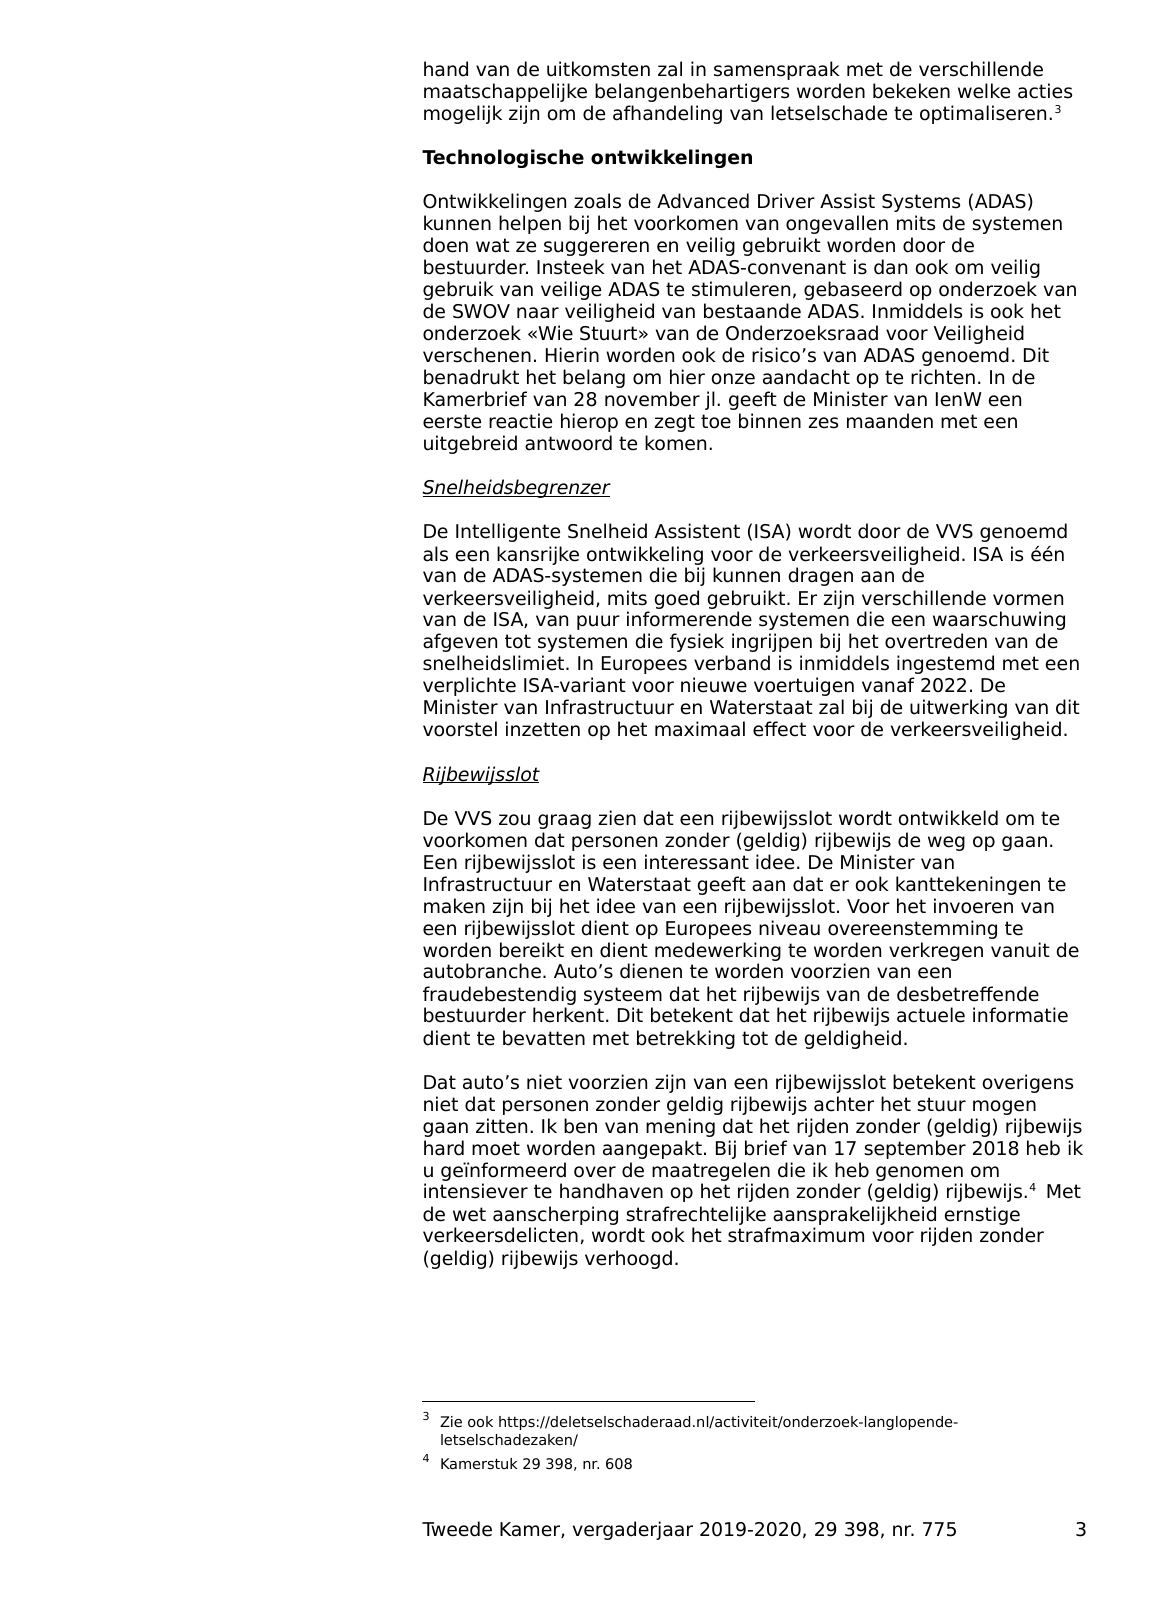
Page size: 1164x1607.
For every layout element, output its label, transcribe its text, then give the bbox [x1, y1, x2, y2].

text Zie ook https://deletselschaderaad.nl/activiteit/onderzoek-langlopende-letselschadezaken/ [422, 1410, 1087, 1449]
text Dat auto’s niet voorzien zijn van een rijbewijsslot betekent overigens niet dat personen zonder geldig rijbewijs achter het stuur mogen gaan zitten. Ik ben van mening dat het rijden zonder (geldig) rijbewijs hard moet worden aangepakt. Bij brief van 17 september 2018 heb ik u geïnformeerd over de maatregelen die ik heb genomen om intensiever te handhaven op het rijden zonder (geldig) rijbewijs. Met de wet aanscherping strafrechtelijke aansprakelijkheid ernstige verkeersdelicten, wordt ook het strafmaximum voor rijden zonder (geldig) rijbewijs verhoogd. [422, 1072, 1087, 1269]
text De Intelligente Snelheid Assistent (ISA) wordt door de VVS genoemd als een kansrijke ontwikkeling voor de verkeersveiligheid. ISA is één van de ADAS-systemen die bij kunnen dragen aan de verkeersveiligheid, mits goed gebruikt. Er zijn verschillende vormen van de ISA, van puur informerende systemen die een waarschuwing afgeven tot systemen die fysiek ingrijpen bij het overtreden van de snelheidslimiet. In Europees verband is inmiddels ingestemd met een verplichte ISA-variant voor nieuwe voertuigen vanaf 2022. De Minister van Infrastructuur en Waterstaat zal bij de uitwerking van dit voorstel inzetten op het maximaal effect voor de verkeersveiligheid. [422, 521, 1087, 741]
subtitle Snelheidsbegrenzer [422, 477, 1087, 499]
subtitle Technologische ontwikkelingen [422, 147, 1087, 169]
text Ontwikkelingen zoals de Advanced Driver Assist Systems (ADAS) kunnen helpen bij het voorkomen van ongevallen mits de systemen doen wat ze suggereren en veilig gebruikt worden door de bestuurder. Insteek van het ADAS-convenant is dan ook om veilig gebruik van veilige ADAS te stimuleren, gebaseerd op onderzoek van de SWOV naar veiligheid van bestaande ADAS. Inmiddels is ook het onderzoek «Wie Stuurt» van de Onderzoeksraad voor Veiligheid verschenen. Hierin worden ook de risico’s van ADAS genoemd. Dit benadrukt het belang om hier onze aandacht op te richten. In de Kamerbrief van 28 november jl. geeft de Minister van IenW een eerste reactie hierop en zegt toe binnen zes maanden met een uitgebreid antwoord te komen. [422, 191, 1087, 455]
text De VVS zou graag zien dat een rijbewijsslot wordt ontwikkeld om te voorkomen dat personen zonder (geldig) rijbewijs de weg op gaan. Een rijbewijsslot is een interessant idee. De Minister van Infrastructuur en Waterstaat geeft aan dat er ook kanttekeningen te maken zijn bij het idee van een rijbewijsslot. Voor het invoeren van een rijbewijsslot dient op Europees niveau overeenstemming te worden bereikt en dient medewerking te worden verkregen vanuit de autobranche. Auto’s dienen te worden voorzien van een fraudebestendig systeem dat het rijbewijs van de desbetreffende bestuurder herkent. Dit betekent dat het rijbewijs actuele informatie dient te bevatten met betrekking tot de geldigheid. [422, 808, 1087, 1049]
text hand van de uitkomsten zal in samenspraak met de verschillende maatschappelijke belangenbehartigers worden bekeken welke acties mogelijk zijn om de afhandeling van letselschade te optimaliseren. [422, 59, 1087, 125]
text Kamerstuk 29 398, nr. 608 [422, 1452, 1087, 1474]
subtitle Rijbewijsslot [422, 763, 1087, 785]
